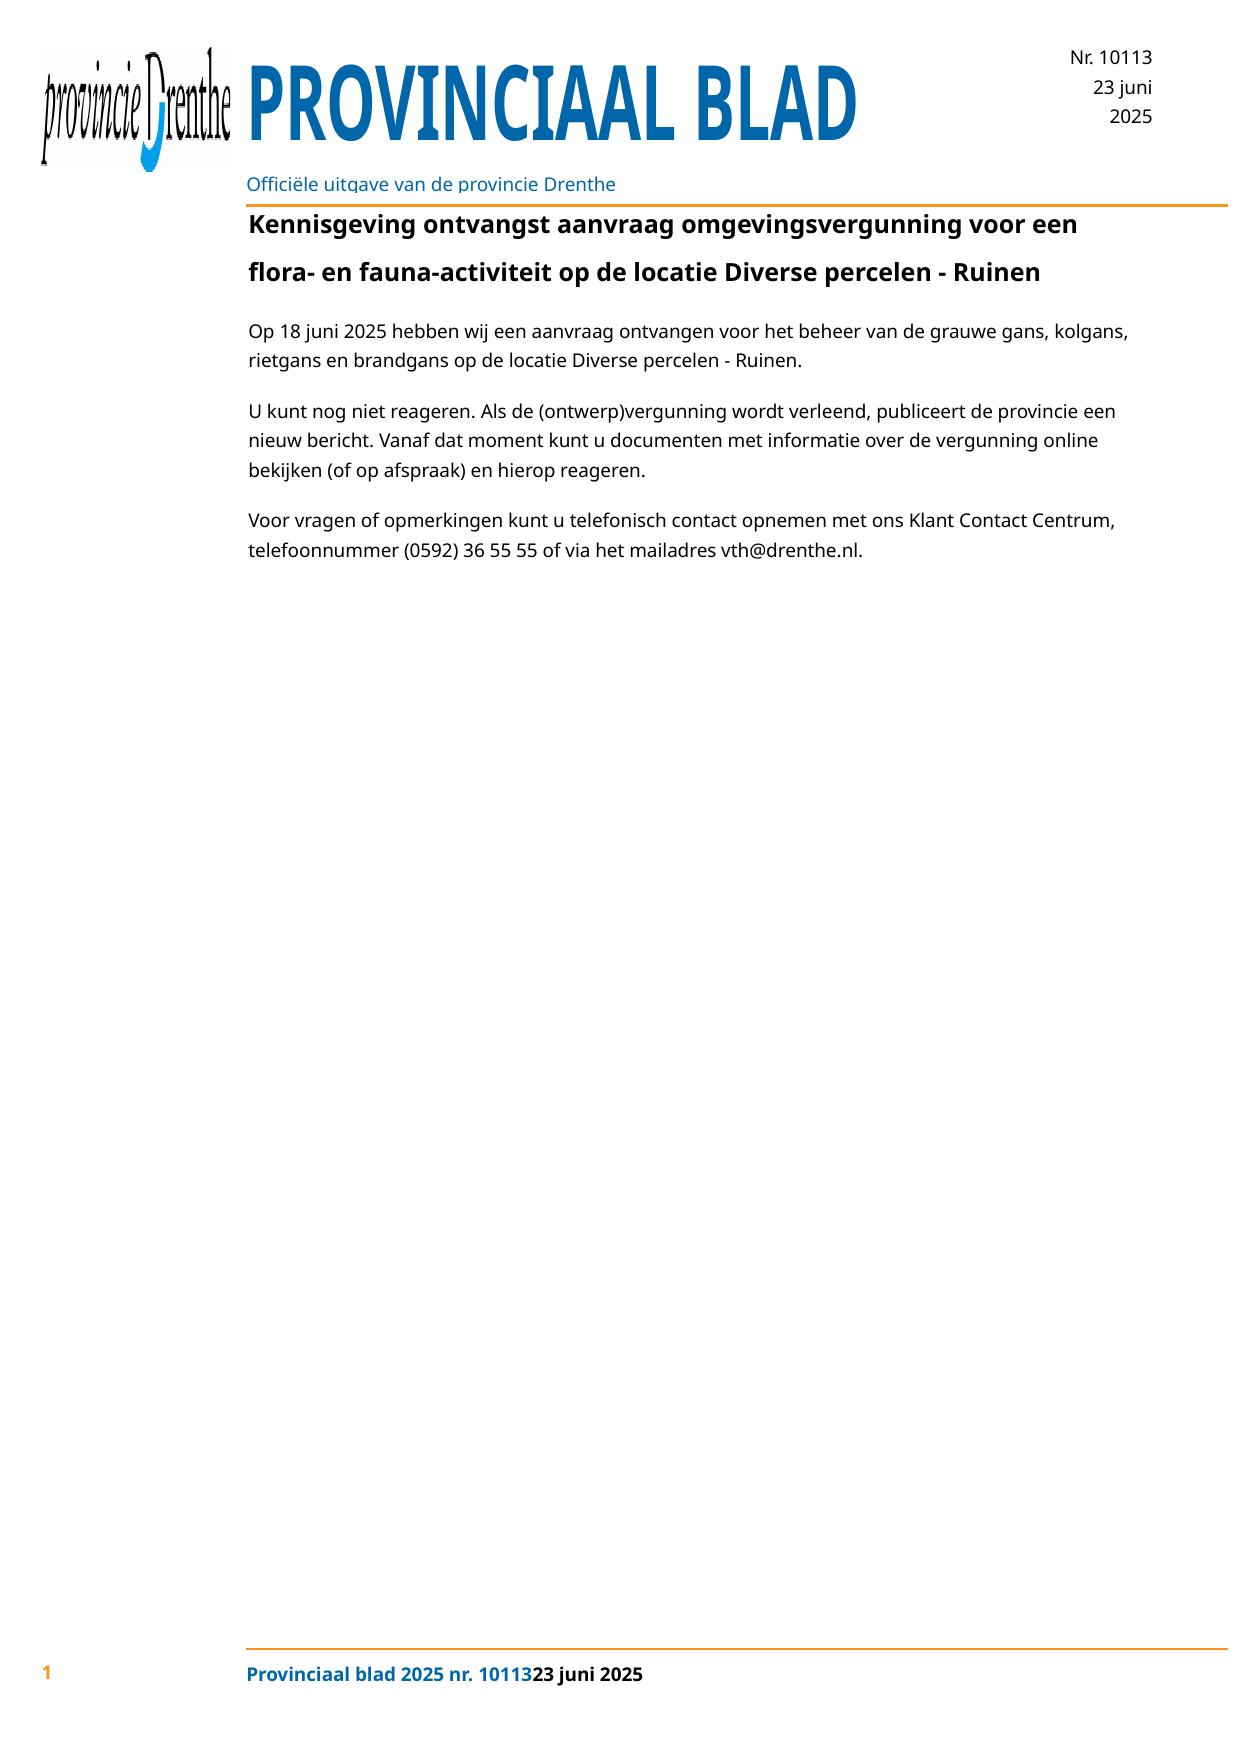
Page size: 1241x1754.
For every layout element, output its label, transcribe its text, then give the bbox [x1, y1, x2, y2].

text Op 18 juni 2025 hebben wij een aanvraag ontvangen voor het beheer van de grauwe gans, kolgans, rietgans en brandgans op de locatie Diverse percelen - Ruinen. [248, 318, 1152, 373]
picture [41, 47, 231, 172]
text Voor vragen of opmerkingen kunt u telefonisch contact opnemen met ons Klant Contact Centrum, telefoonnummer (0592) 36 55 55 of via het mailadres vth@drenthe.nl. [248, 507, 1152, 563]
text U kunt nog niet reageren. Als de (ontwerp)vergunning wordt verleend, publiceert de provincie een nieuw bericht. Vanaf dat moment kunt u documenten met informatie over de vergunning online bekijken (of op afspraak) en hierop reageren. [248, 398, 1152, 483]
text Kennisgeving ontvangst aanvraag omgevingsvergunning voor een flora- en fauna-activiteit op de locatie Diverse percelen - Ruinen [248, 207, 1152, 288]
